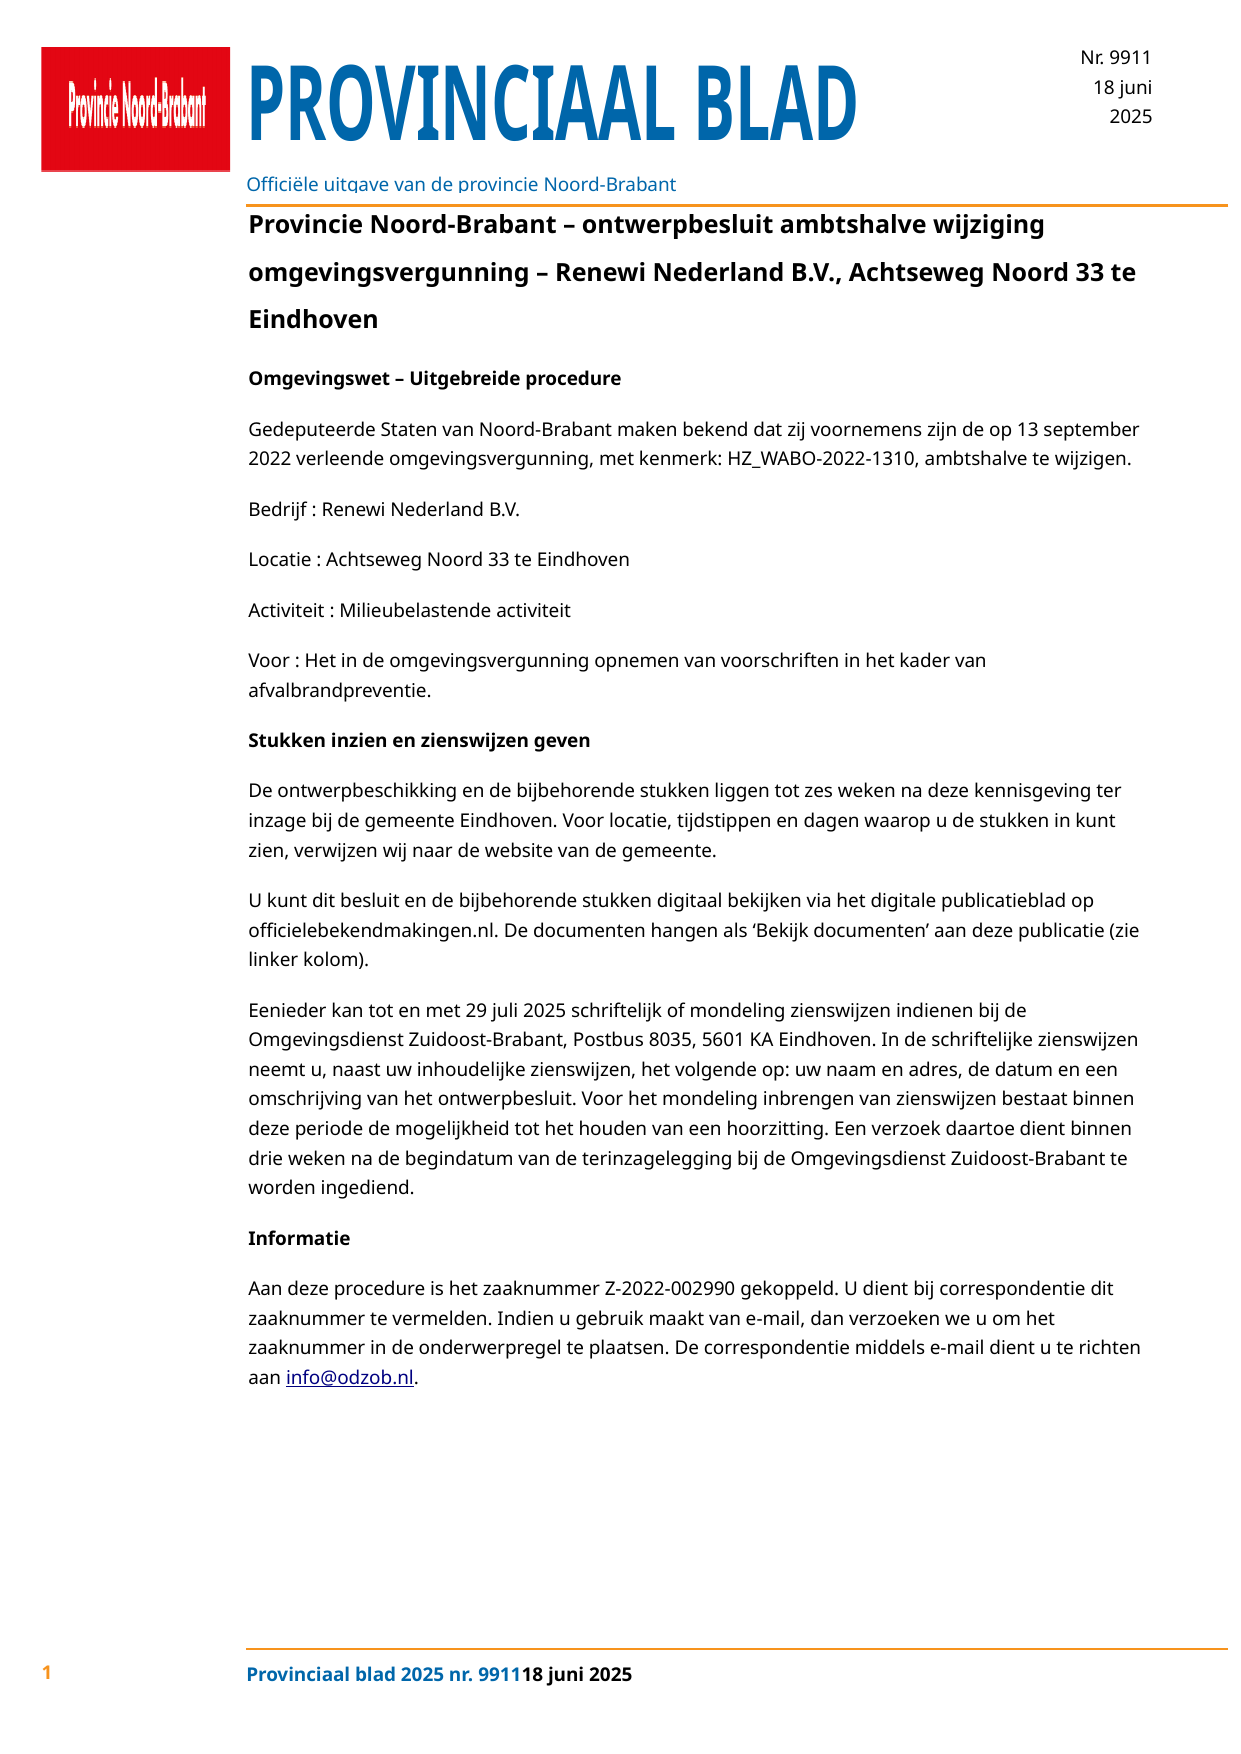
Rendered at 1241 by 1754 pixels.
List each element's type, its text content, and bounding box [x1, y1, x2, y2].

text Eenieder kan tot en met 29 juli 2025 schriftelijk of mondeling zienswijzen indienen bij de Omgevingsdienst Zuidoost-Brabant, Postbus 8035, 5601 KA Eindhoven. In de schriftelijke zienswijzen neemt u, naast uw inhoudelijke zienswijzen, het volgende op: uw naam en adres, de datum en een omschrijving van het ontwerpbesluit. Voor het mondeling inbrengen van zienswijzen bestaat binnen deze periode de mogelijkheid tot het houden van een hoorzitting. Een verzoek daartoe dient binnen drie weken na de begindatum van de terinzagelegging bij de Omgevingsdienst Zuidoost-Brabant te worden ingediend. [248, 997, 1152, 1200]
text Aan deze procedure is het zaaknummer Z-2022-002990 gekoppeld. U dient bij correspondentie dit zaaknummer te vermelden. Indien u gebruik maakt van e-mail, dan verzoeken we u om het zaaknummer in de onderwerpregel te plaatsen. De correspondentie middels e-mail dient u te richten aan info@odzob.nl. [248, 1275, 1152, 1389]
text Voor : Het in de omgevingsvergunning opnemen van voorschriften in het kader van afvalbrandpreventie. [248, 647, 1152, 702]
text Provincie Noord-Brabant – ontwerpbesluit ambtshalve wijziging omgevingsvergunning – Renewi Nederland B.V., Achtseweg Noord 33 te Eindhoven [248, 207, 1152, 336]
text Omgevingswet – Uitgebreide procedure [248, 366, 1152, 391]
text Stukken inzien en zienswijzen geven [248, 727, 1152, 753]
text Activiteit : Milieubelastende activiteit [248, 597, 1152, 622]
text Gedeputeerde Staten van Noord-Brabant maken bekend dat zij voornemens zijn de op 13 september 2022 verleende omgevingsvergunning, met kenmerk: HZ_WABO-2022-1310, ambtshalve te wijzigen. [248, 416, 1152, 471]
text Informatie [248, 1225, 1152, 1250]
text Locatie : Achtseweg Noord 33 te Eindhoven [248, 546, 1152, 572]
text U kunt dit besluit en de bijbehorende stukken digitaal bekijken via het digitale publicatieblad op officielebekendmakingen.nl. De documenten hangen als ‘Bekijk documenten’ aan deze publicatie (zie linker kolom). [248, 887, 1152, 972]
text Bedrijf : Renewi Nederland B.V. [248, 496, 1152, 522]
text De ontwerpbeschikking en de bijbehorende stukken liggen tot zes weken na deze kennisgeving ter inzage bij de gemeente Eindhoven. Voor locatie, tijdstippen en dagen waarop u de stukken in kunt zien, verwijzen wij naar de website van de gemeente. [248, 778, 1152, 862]
picture [41, 47, 231, 172]
